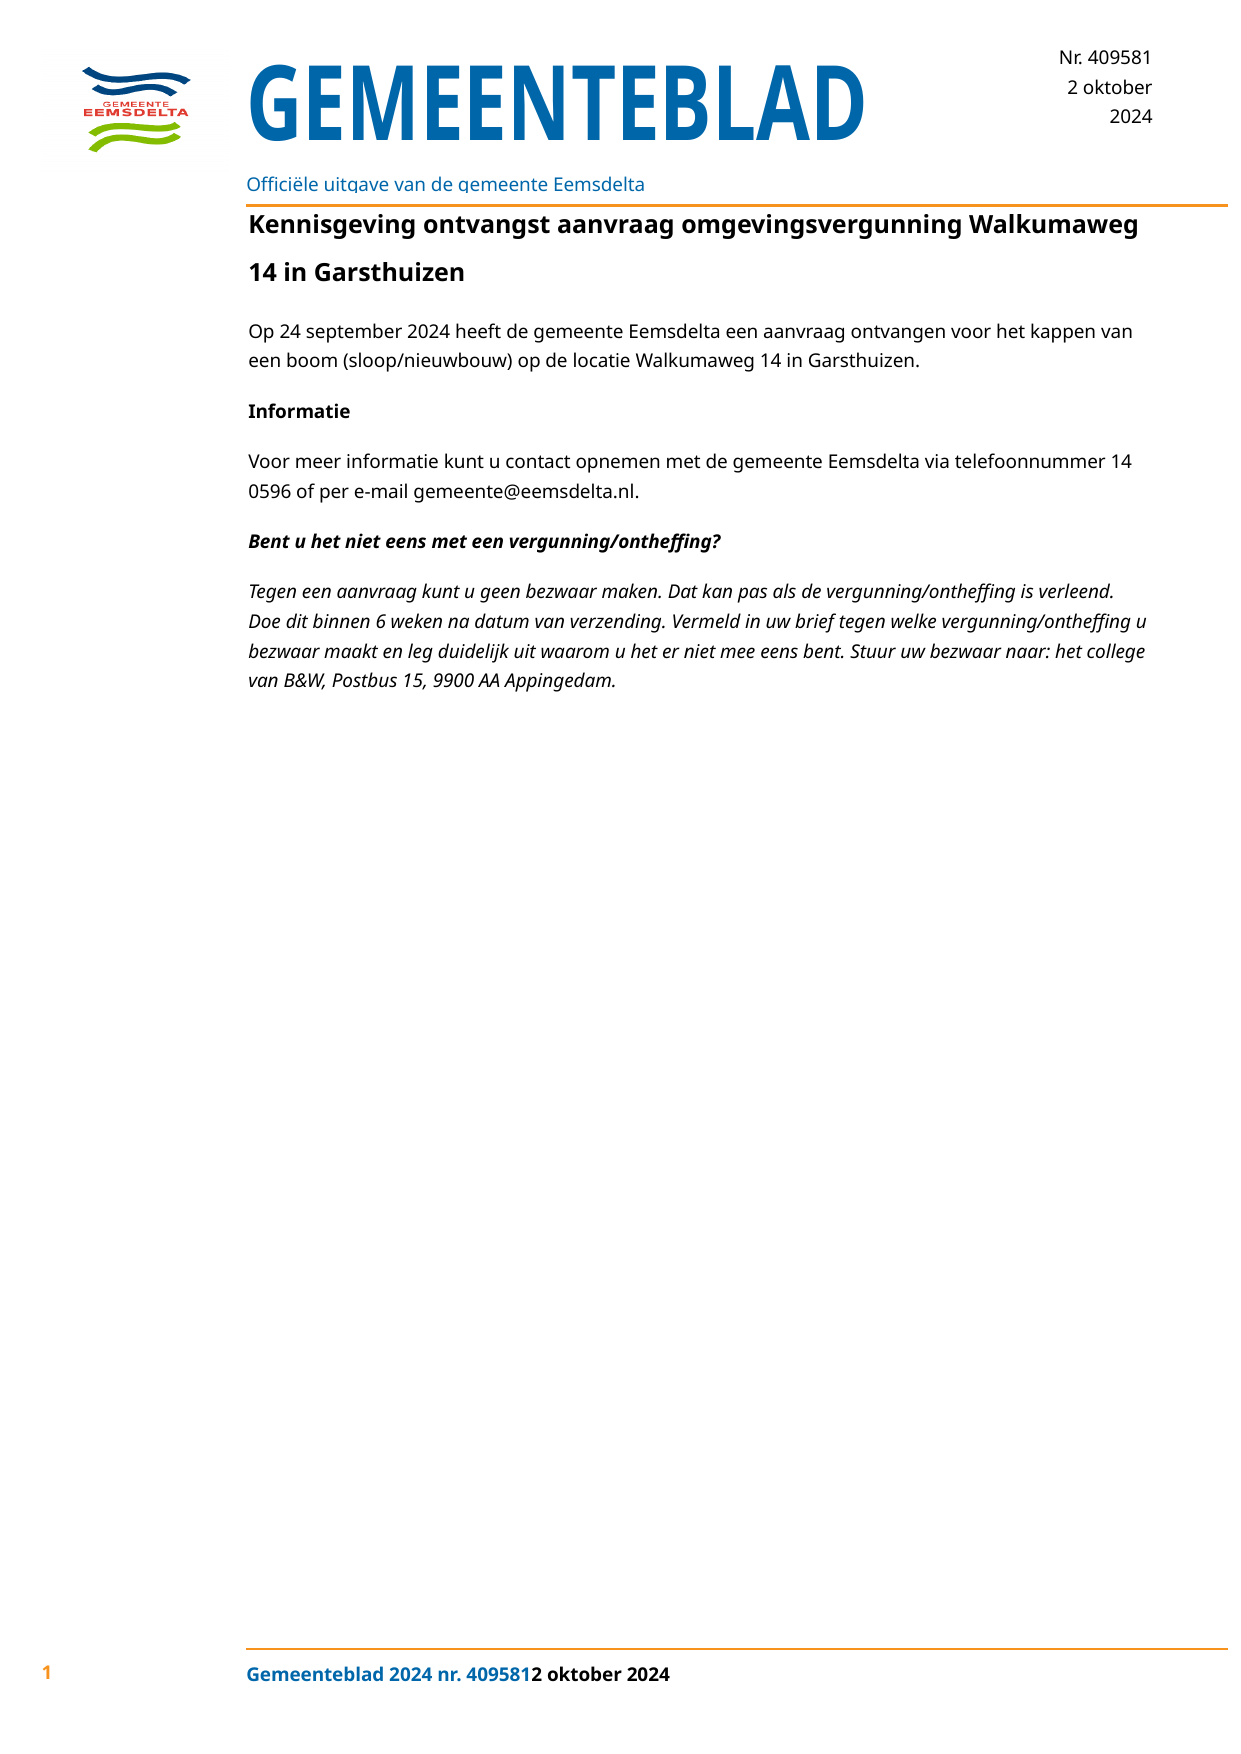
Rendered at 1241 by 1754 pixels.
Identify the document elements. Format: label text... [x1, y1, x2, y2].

picture [41, 47, 231, 172]
text Informatie [248, 398, 1152, 424]
text Tegen een aanvraag kunt u geen bezwaar maken. Dat kan pas als de vergunning/ontheffing is verleend. Doe dit binnen 6 weken na datum van verzending. Vermeld in uw brief tegen welke vergunning/ontheffing u bezwaar maakt en leg duidelijk uit waarom u het er niet mee eens bent. Stuur uw bezwaar naar: het college van B&W, Postbus 15, 9900 AA Appingedam. [248, 579, 1152, 693]
text Voor meer informatie kunt u contact opnemen met de gemeente Eemsdelta via telefoonnummer 14 0596 of per e-mail gemeente@eemsdelta.nl. [248, 448, 1152, 504]
text Bent u het niet eens met een vergunning/ontheffing? [248, 528, 1152, 554]
text Kennisgeving ontvangst aanvraag omgevingsvergunning Walkumaweg 14 in Garsthuizen [248, 207, 1152, 288]
text Op 24 september 2024 heeft de gemeente Eemsdelta een aanvraag ontvangen voor het kappen van een boom (sloop/nieuwbouw) op de locatie Walkumaweg 14 in Garsthuizen. [248, 318, 1152, 373]
